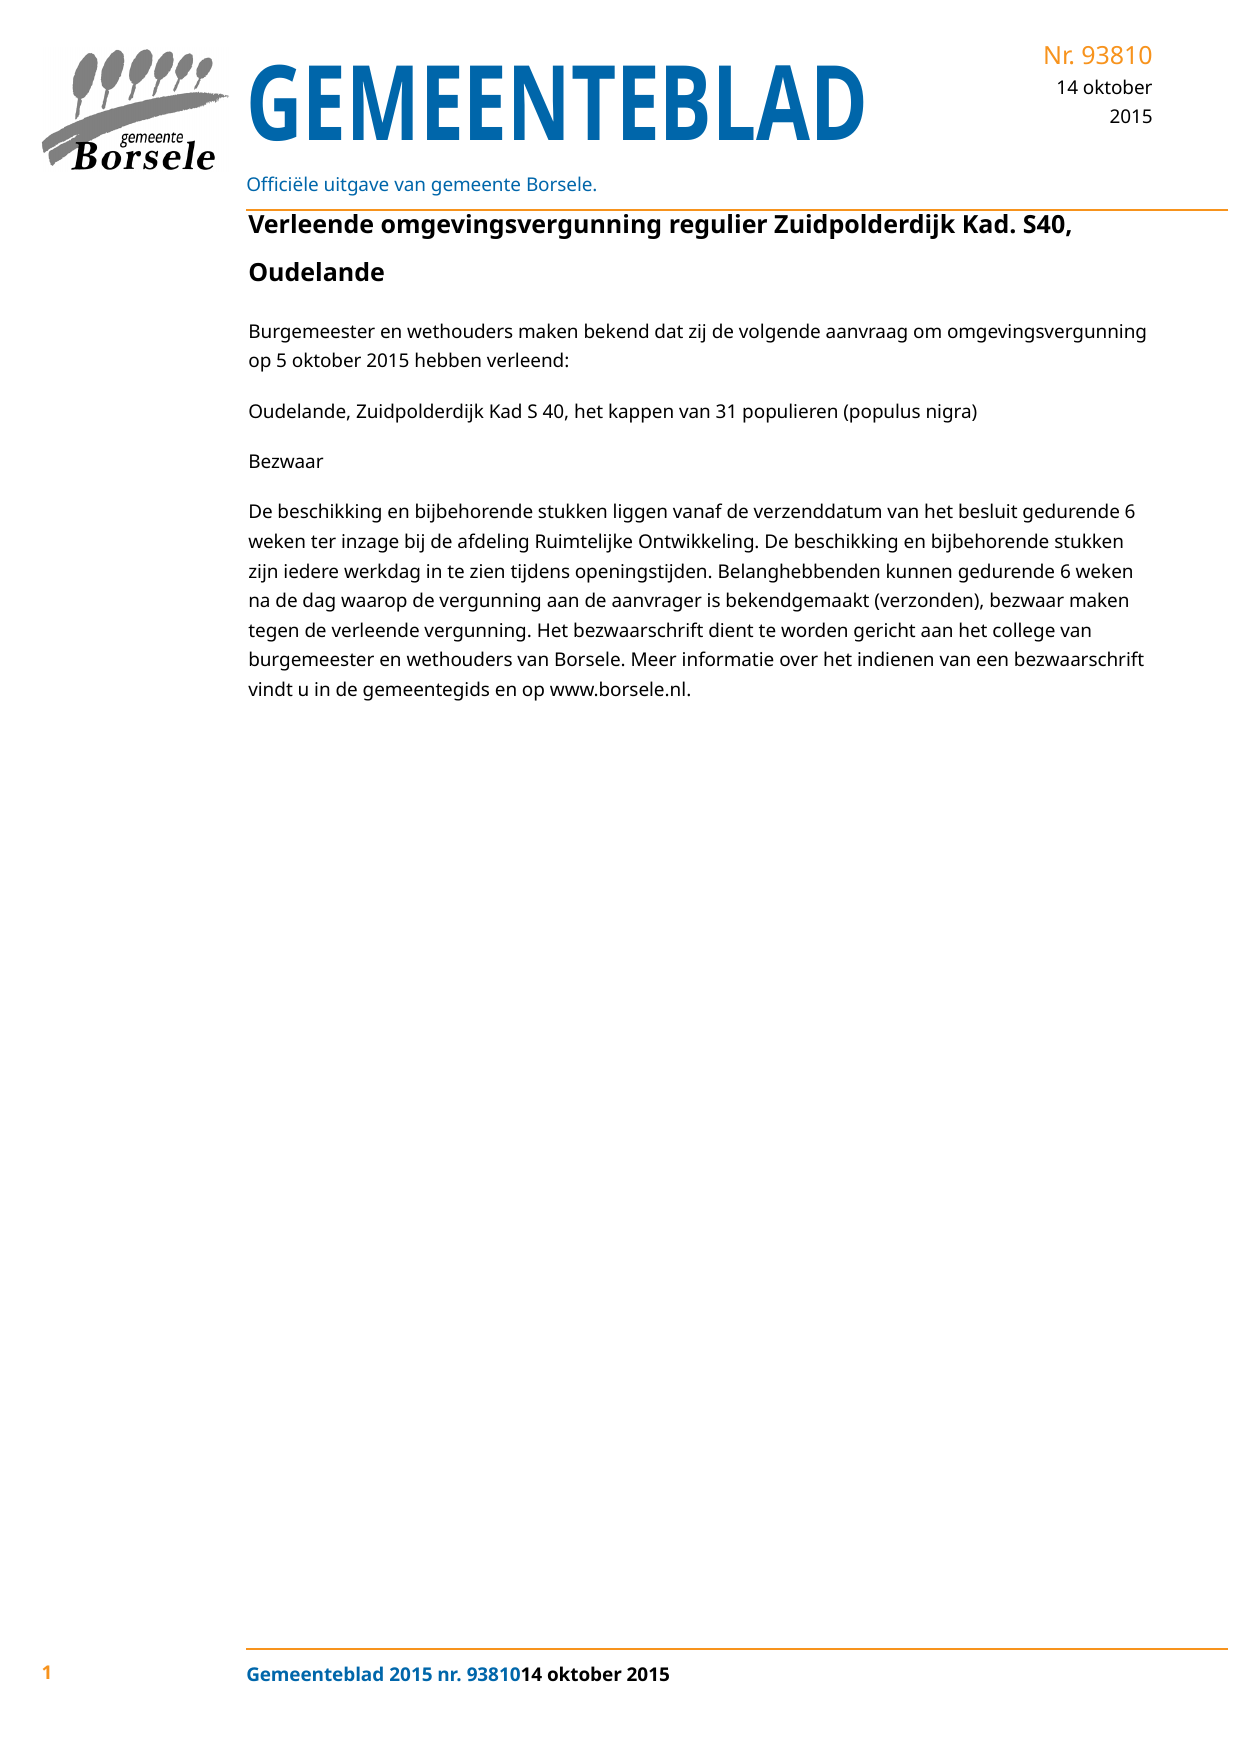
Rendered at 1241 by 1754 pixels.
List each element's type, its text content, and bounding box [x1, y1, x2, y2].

text Verleende omgevingsvergunning regulier Zuidpolderdijk Kad. S40, Oudelande [248, 211, 1152, 288]
text Burgemeester en wethouders maken bekend dat zij de volgende aanvraag om omgevingsvergunning op 5 oktober 2015 hebben verleend: [248, 318, 1152, 373]
text Oudelande, Zuidpolderdijk Kad S 40, het kappen van 31 populieren (populus nigra) [248, 398, 1152, 424]
picture [41, 47, 231, 172]
text Bezwaar [248, 448, 1152, 474]
text De beschikking en bijbehorende stukken liggen vanaf de verzenddatum van het besluit gedurende 6 weken ter inzage bij de afdeling Ruimtelijke Ontwikkeling. De beschikking en bijbehorende stukken zijn iedere werkdag in te zien tijdens openingstijden. Belanghebbenden kunnen gedurende 6 weken na de dag waarop de vergunning aan de aanvrager is bekendgemaakt (verzonden), bezwaar maken tegen de verleende vergunning. Het bezwaarschrift dient te worden gericht aan het college van burgemeester en wethouders van Borsele. Meer informatie over het indienen van een bezwaarschrift vindt u in de gemeentegids en op www.borsele.nl. [248, 499, 1152, 702]
